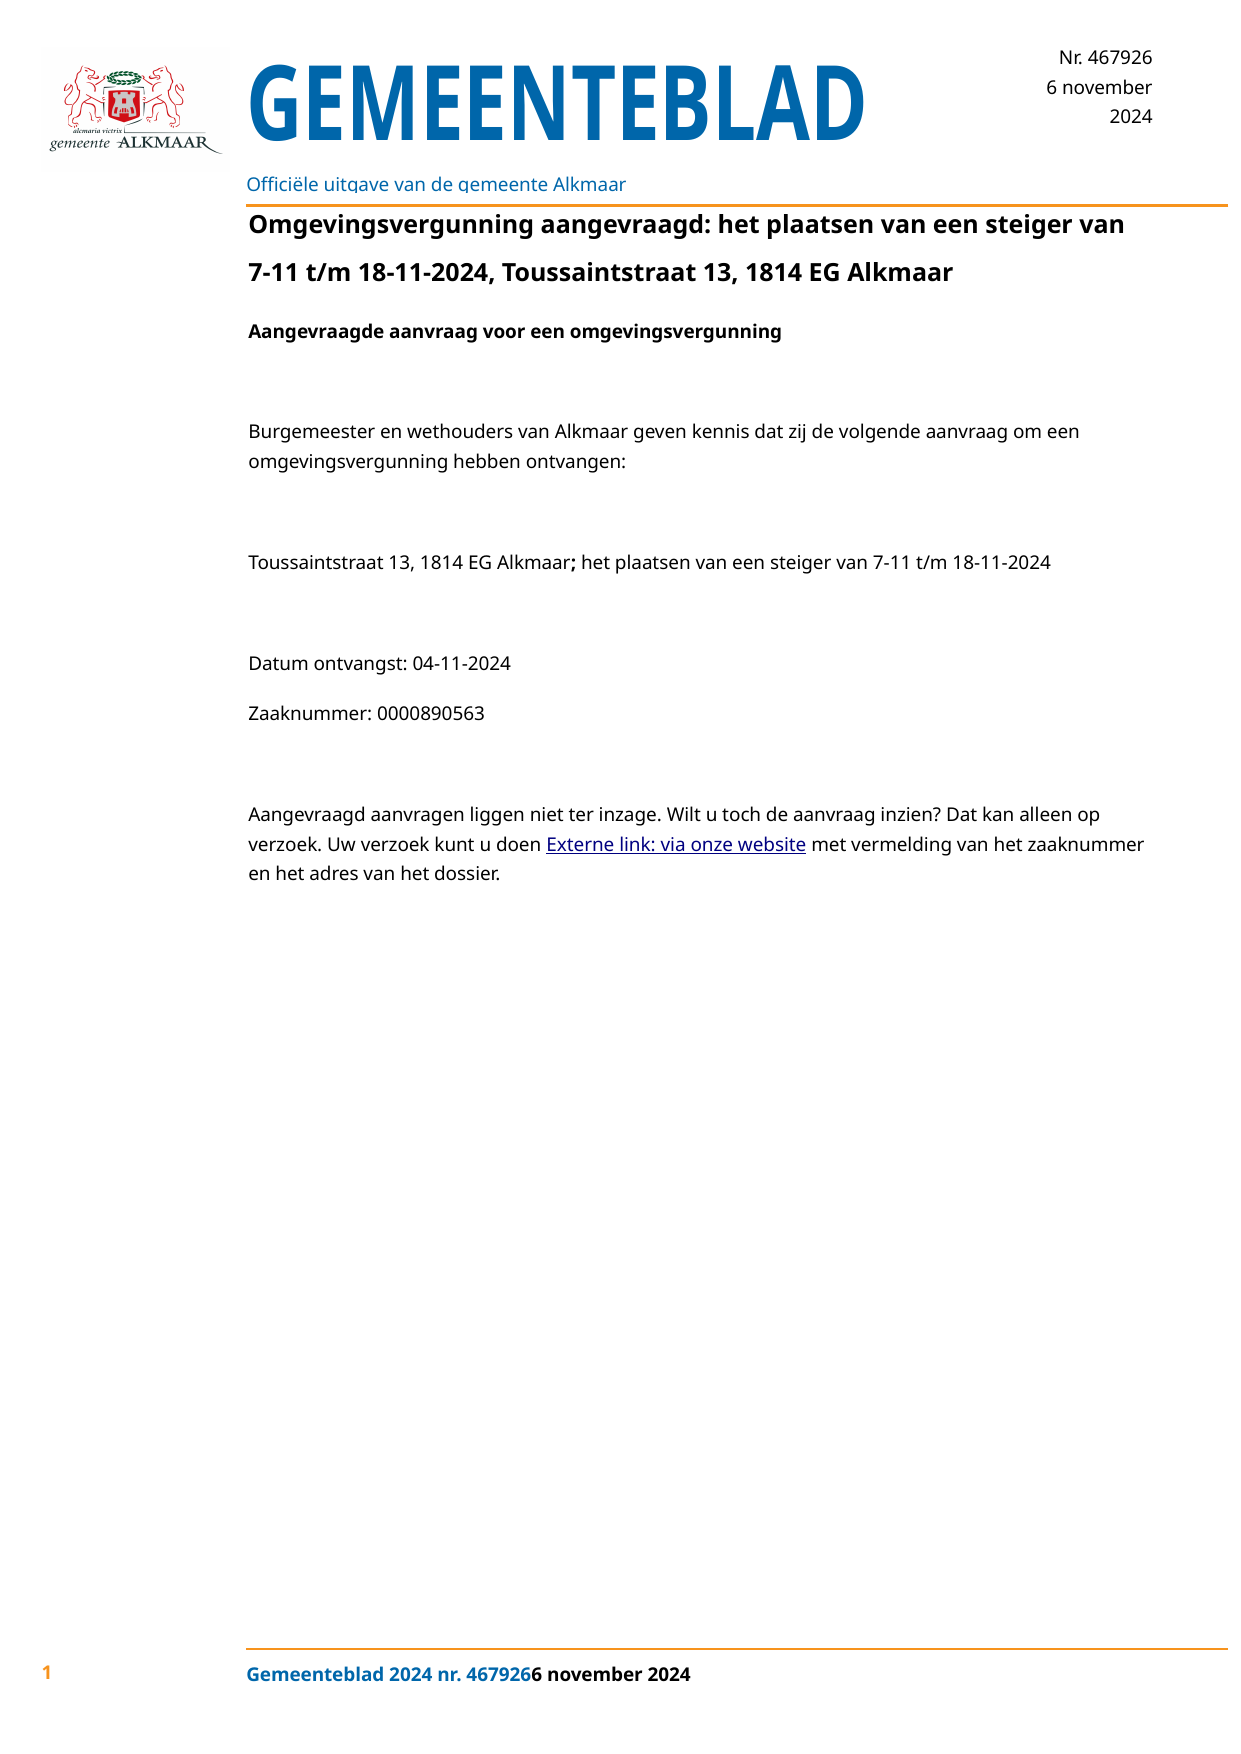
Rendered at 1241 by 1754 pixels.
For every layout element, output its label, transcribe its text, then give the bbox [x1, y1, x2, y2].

text Zaaknummer: 0000890563 [248, 700, 1152, 726]
text Omgevingsvergunning aangevraagd: het plaatsen van een steiger van 7-11 t/m 18-11-2024, Toussaintstraat 13, 1814 EG Alkmaar [248, 207, 1152, 288]
picture [41, 47, 231, 172]
text Toussaintstraat 13, 1814 EG Alkmaar; het plaatsen van een steiger van 7-11 t/m 18-11-2024 [248, 549, 1152, 575]
text Aangevraagde aanvraag voor een omgevingsvergunning [248, 318, 1152, 344]
text Datum ontvangst: 04-11-2024 [248, 650, 1152, 676]
text Burgemeester en wethouders van Alkmaar geven kennis dat zij de volgende aanvraag om een omgevingsvergunning hebben ontvangen: [248, 419, 1152, 474]
text Aangevraagd aanvragen liggen niet ter inzage. Wilt u toch de aanvraag inzien? Dat kan alleen op verzoek. Uw verzoek kunt u doen Externe link: via onze website met vermelding van het zaaknummer en het adres van het dossier. [248, 801, 1152, 886]
